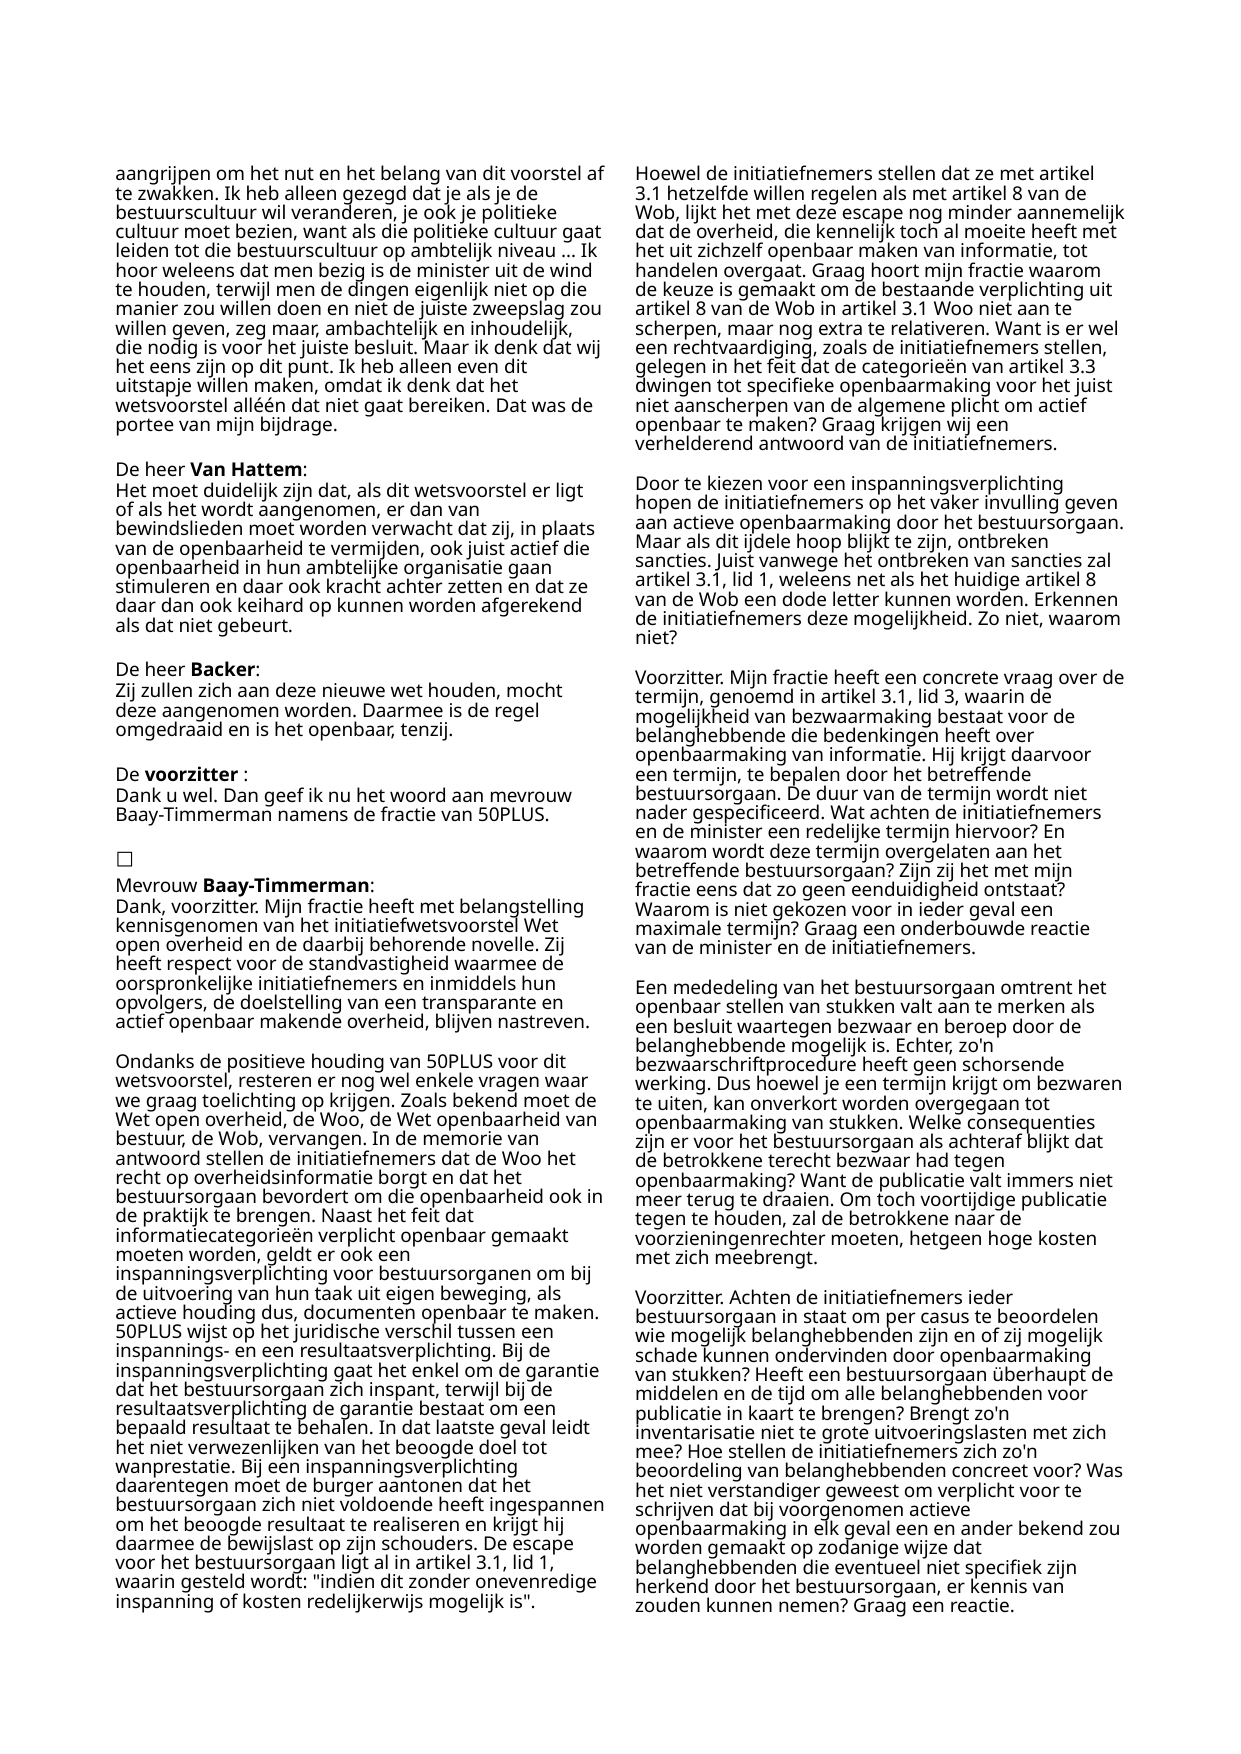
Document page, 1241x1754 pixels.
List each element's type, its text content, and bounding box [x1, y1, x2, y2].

text Ondanks de positieve houding van 50PLUS voor dit wetsvoorstel, resteren er nog wel enkele vragen waar we graag toelichting op krijgen. Zoals bekend moet de Wet open overheid, de Woo, de Wet openbaarheid van bestuur, de Wob, vervangen. In de memorie van antwoord stellen de initiatiefnemers dat de Woo het recht op overheidsinformatie borgt en dat het bestuursorgaan bevordert om die openbaarheid ook in de praktijk te brengen. Naast het feit dat informatiecategorieën verplicht openbaar gemaakt moeten worden, geldt er ook een inspanningsverplichting voor bestuursorganen om bij de uitvoering van hun taak uit eigen beweging, als actieve houding dus, documenten openbaar te maken. 50PLUS wijst op het juridische verschil tussen een inspannings- en een resultaatsverplichting. Bij de inspanningsverplichting gaat het enkel om de garantie dat het bestuursorgaan zich inspant, terwijl bij de resultaatsverplichting de garantie bestaat om een bepaald resultaat te behalen. In dat laatste geval leidt het niet verwezenlijken van het beoogde doel tot wanprestatie. Bij een inspanningsverplichting daarentegen moet de burger aantonen dat het bestuursorgaan zich niet voldoende heeft ingespannen om het beoogde resultaat te realiseren en krijgt hij daarmee de bewijslast op zijn schouders. De escape voor het bestuursorgaan ligt al in artikel 3.1, lid 1, waarin gesteld wordt: "indien dit zonder onevenredige inspanning of kosten redelijkerwijs mogelijk is". [115, 1053, 605, 1612]
text Voorzitter. Mijn fractie heeft een concrete vraag over de termijn, genoemd in artikel 3.1, lid 3, waarin de mogelijkheid van bezwaarmaking bestaat voor de belanghebbende die bedenkingen heeft over openbaarmaking van informatie. Hij krijgt daarvoor een termijn, te bepalen door het betreffende bestuursorgaan. De duur van de termijn wordt niet nader gespecificeerd. Wat achten de initiatiefnemers en de minister een redelijke termijn hiervoor? En waarom wordt deze termijn overgelaten aan het betreffende bestuursorgaan? Zijn zij het met mijn fractie eens dat zo geen eenduidigheid ontstaat? Waarom is niet gekozen voor in ieder geval een maximale termijn? Graag een onderbouwde reactie van de minister en de initiatiefnemers. [635, 669, 1125, 958]
text Het moet duidelijk zijn dat, als dit wetsvoorstel er ligt of als het wordt aangenomen, er dan van bewindslieden moet worden verwacht dat zij, in plaats van de openbaarheid te vermijden, ook juist actief die openbaarheid in hun ambtelijke organisatie gaan stimuleren en daar ook kracht achter zetten en dat ze daar dan ook keihard op kunnen worden afgerekend als dat niet gebeurt. [115, 482, 605, 636]
text Zij zullen zich aan deze nieuwe wet houden, mocht deze aangenomen worden. Daarmee is de regel omgedraaid en is het openbaar, tenzij. [115, 682, 605, 740]
text Mevrouw Baay-Timmerman: [115, 872, 605, 898]
text Dank u wel. Dan geef ik nu het woord aan mevrouw Baay-Timmerman namens de fractie van 50PLUS. [115, 787, 605, 825]
text aangrijpen om het nut en het belang van dit voorstel af te zwakken. Ik heb alleen gezegd dat je als je de bestuurscultuur wil veranderen, je ook je politieke cultuur moet bezien, want als die politieke cultuur gaat leiden tot die bestuurscultuur op ambtelijk niveau … Ik hoor weleens dat men bezig is de minister uit de wind te houden, terwijl men de dingen eigenlijk niet op die manier zou willen doen en niet de juiste zweepslag zou willen geven, zeg maar, ambachtelijk en inhoudelijk, die nodig is voor het juiste besluit. Maar ik denk dat wij het eens zijn op dit punt. Ik heb alleen even dit uitstapje willen maken, omdat ik denk dat het wetsvoorstel alléén dat niet gaat bereiken. Dat was de portee van mijn bijdrage. [115, 165, 605, 435]
text Voorzitter. Achten de initiatiefnemers ieder bestuursorgaan in staat om per casus te beoordelen wie mogelijk belanghebbenden zijn en of zij mogelijk schade kunnen ondervinden door openbaarmaking van stukken? Heeft een bestuursorgaan überhaupt de middelen en de tijd om alle belanghebbenden voor publicatie in kaart te brengen? Brengt zo'n inventarisatie niet te grote uitvoeringslasten met zich mee? Hoe stellen de initiatiefnemers zich zo'n beoordeling van belanghebbenden concreet voor? Was het niet verstandiger geweest om verplicht voor te schrijven dat bij voorgenomen actieve openbaarmaking in elk geval een en ander bekend zou worden gemaakt op zodanige wijze dat belanghebbenden die eventueel niet specifiek zijn herkend door het bestuursorgaan, er kennis van zouden kunnen nemen? Graag een reactie. [635, 1289, 1125, 1616]
text De heer Van Hattem: [115, 456, 605, 482]
text Dank, voorzitter. Mijn fractie heeft met belangstelling kennisgenomen van het initiatiefwetsvoorstel Wet open overheid en de daarbij behorende novelle. Zij heeft respect voor de standvastigheid waarmee de oorspronkelijke initiatiefnemers en inmiddels hun opvolgers, de doelstelling van een transparante en actief openbaar makende overheid, blijven nastreven. [115, 898, 605, 1032]
text ⬜ [115, 846, 605, 872]
text De heer Backer: [115, 657, 605, 682]
text Een mededeling van het bestuursorgaan omtrent het openbaar stellen van stukken valt aan te merken als een besluit waartegen bezwaar en beroep door de belanghebbende mogelijk is. Echter, zo'n bezwaarschriftprocedure heeft geen schorsende werking. Dus hoewel je een termijn krijgt om bezwaren te uiten, kan onverkort worden overgegaan tot openbaarmaking van stukken. Welke consequenties zijn er voor het bestuursorgaan als achteraf blijkt dat de betrokkene terecht bezwaar had tegen openbaarmaking? Want de publicatie valt immers niet meer terug te draaien. Om toch voortijdige publicatie tegen te houden, zal de betrokkene naar de voorzieningenrechter moeten, hetgeen hoge kosten met zich meebrengt. [635, 979, 1125, 1268]
text De voorzitter : [115, 761, 605, 787]
text Door te kiezen voor een inspanningsverplichting hopen de initiatiefnemers op het vaker invulling geven aan actieve openbaarmaking door het bestuursorgaan. Maar als dit ijdele hoop blijkt te zijn, ontbreken sancties. Juist vanwege het ontbreken van sancties zal artikel 3.1, lid 1, weleens net als het huidige artikel 8 van de Wob een dode letter kunnen worden. Erkennen de initiatiefnemers deze mogelijkheid. Zo niet, waarom niet? [635, 475, 1125, 648]
text Hoewel de initiatiefnemers stellen dat ze met artikel 3.1 hetzelfde willen regelen als met artikel 8 van de Wob, lijkt het met deze escape nog minder aannemelijk dat de overheid, die kennelijk toch al moeite heeft met het uit zichzelf openbaar maken van informatie, tot handelen overgaat. Graag hoort mijn fractie waarom de keuze is gemaakt om de bestaande verplichting uit artikel 8 van de Wob in artikel 3.1 Woo niet aan te scherpen, maar nog extra te relativeren. Want is er wel een rechtvaardiging, zoals de initiatiefnemers stellen, gelegen in het feit dat de categorieën van artikel 3.3 dwingen tot specifieke openbaarmaking voor het juist niet aanscherpen van de algemene plicht om actief openbaar te maken? Graag krijgen wij een verhelderend antwoord van de initiatiefnemers. [635, 165, 1125, 454]
